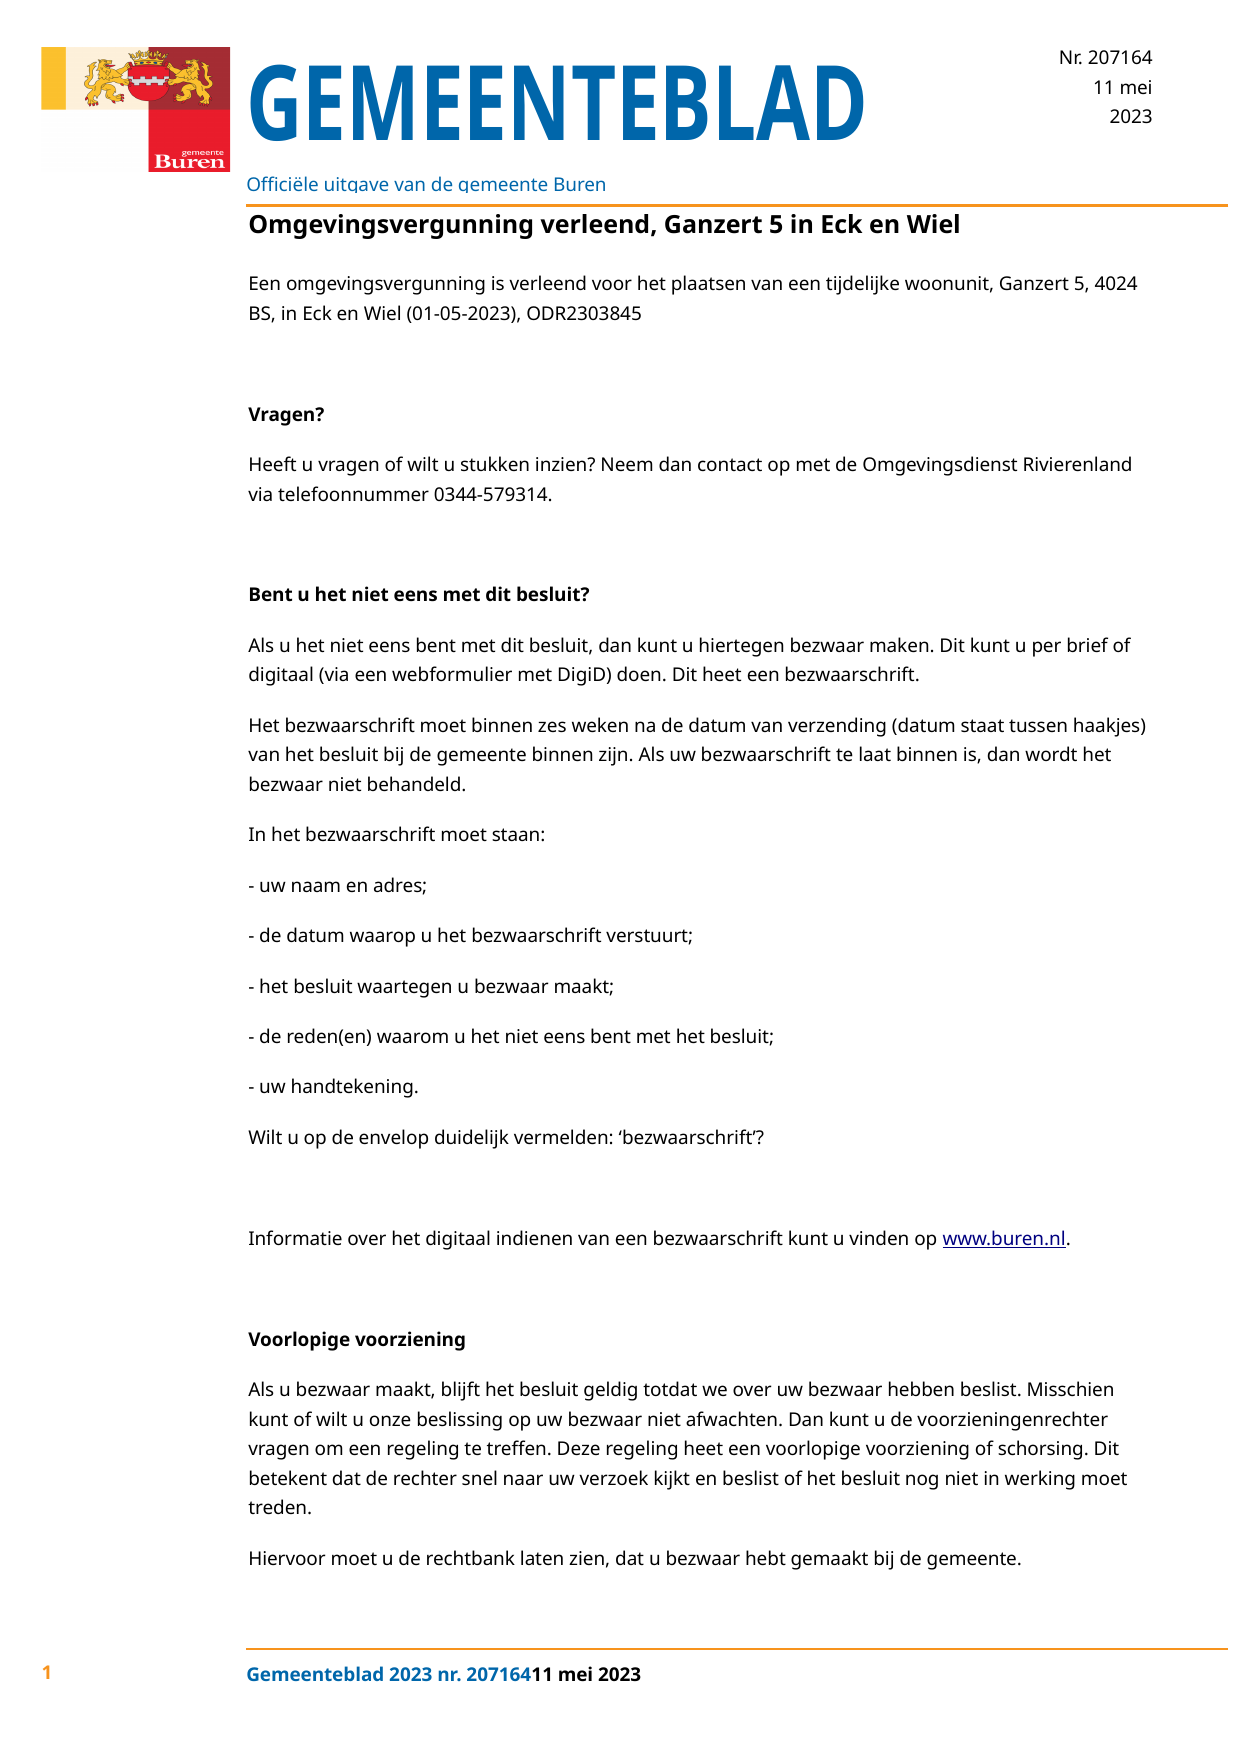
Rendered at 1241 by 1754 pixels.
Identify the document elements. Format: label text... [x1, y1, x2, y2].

text Als u bezwaar maakt, blijft het besluit geldig totdat we over uw bezwaar hebben beslist. Misschien kunt of wilt u onze beslissing op uw bezwaar niet afwachten. Dan kunt u de voorzieningenrechter vragen om een regeling te treffen. Deze regeling heet een voorlopige voorziening of schorsing. Dit betekent dat de rechter snel naar uw verzoek kijkt en beslist of het besluit nog niet in werking moet treden. [248, 1376, 1152, 1520]
text Wilt u op de envelop duidelijk vermelden: ‘bezwaarschrift’? [248, 1124, 1152, 1150]
text Heeft u vragen of wilt u stukken inzien? Neem dan contact op met de Omgevingsdienst Rivierenland via telefoonnummer 0344-579314. [248, 451, 1152, 506]
text Als u het niet eens bent met dit besluit, dan kunt u hiertegen bezwaar maken. Dit kunt u per brief of digitaal (via een webformulier met DigiD) doen. Dit heet een bezwaarschrift. [248, 632, 1152, 687]
text - het besluit waartegen u bezwaar maakt; [248, 973, 1152, 998]
text Bent u het niet eens met dit besluit? [248, 582, 1152, 607]
text - uw naam en adres; [248, 872, 1152, 898]
text Het bezwaarschrift moet binnen zes weken na de datum van verzending (datum staat tussen haakjes) van het besluit bij de gemeente binnen zijn. Als uw bezwaarschrift te laat binnen is, dan wordt het bezwaar niet behandeld. [248, 712, 1152, 797]
text Hiervoor moet u de rechtbank laten zien, dat u bezwaar hebt gemaakt bij de gemeente. [248, 1545, 1152, 1571]
text In het bezwaarschrift moet staan: [248, 822, 1152, 847]
text - de datum waarop u het bezwaarschrift verstuurt; [248, 922, 1152, 948]
text - uw handtekening. [248, 1074, 1152, 1099]
text Omgevingsvergunning verleend, Ganzert 5 in Eck en Wiel [248, 207, 1152, 241]
text - de reden(en) waarom u het niet eens bent met het besluit; [248, 1023, 1152, 1049]
text Informatie over het digitaal indienen van een bezwaarschrift kunt u vinden op www.buren.nl. [248, 1225, 1152, 1251]
text Een omgevingsvergunning is verleend voor het plaatsen van een tijdelijke woonunit, Ganzert 5, 4024 BS, in Eck en Wiel (01-05-2023), ODR2303845 [248, 270, 1152, 326]
text Vragen? [248, 401, 1152, 426]
text Voorlopige voorziening [248, 1326, 1152, 1351]
picture [41, 47, 231, 172]
